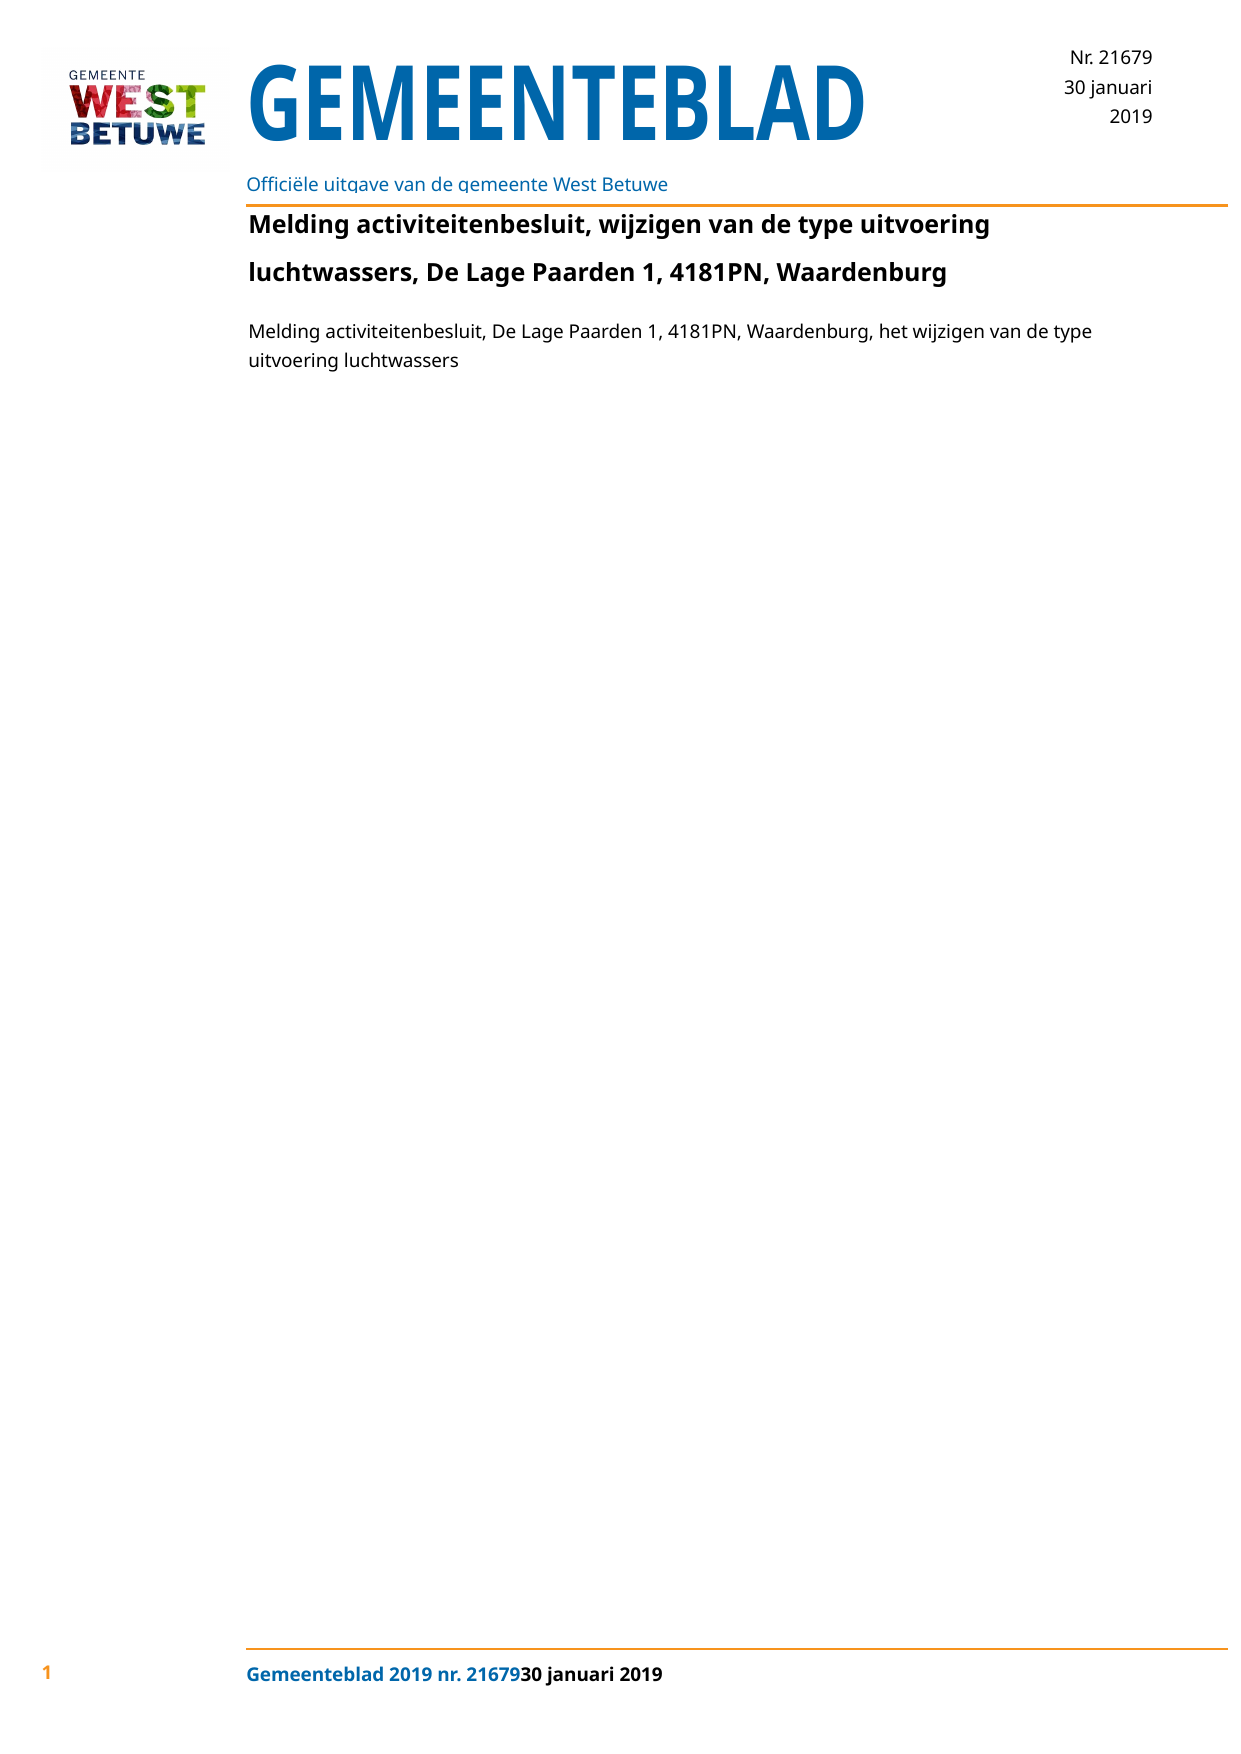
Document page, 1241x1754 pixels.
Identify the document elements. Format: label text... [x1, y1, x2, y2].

text Melding activiteitenbesluit, wijzigen van de type uitvoering luchtwassers, De Lage Paarden 1, 4181PN, Waardenburg [248, 207, 1152, 288]
picture [41, 47, 231, 172]
text Melding activiteitenbesluit, De Lage Paarden 1, 4181PN, Waardenburg, het wijzigen van de type uitvoering luchtwassers [248, 318, 1152, 373]
